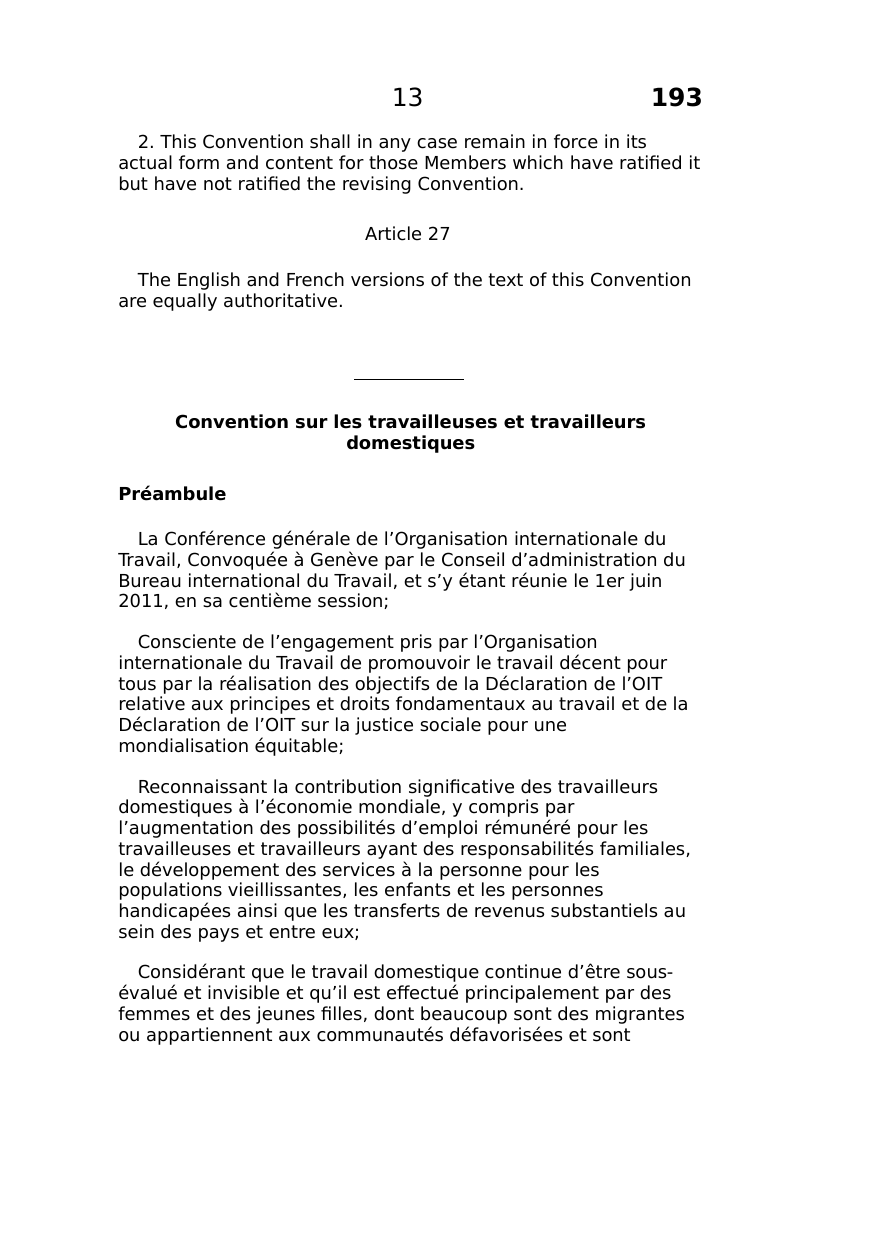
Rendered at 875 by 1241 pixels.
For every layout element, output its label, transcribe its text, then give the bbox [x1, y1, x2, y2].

text La Conférence générale de l’Organisation internationale du Travail, Convoquée à Genève par le Conseil d’administration du Bureau international du Travail, et s’y étant réunie le 1er juin 2011, en sa centième session; [118, 529, 703, 612]
text 2. This Convention shall in any case remain in force in its actual form and content for those Members which have ratified it but have not ratified the revising Convention. [118, 132, 703, 194]
text Reconnaissant la contribution significative des travailleurs domestiques à l’économie mondiale, y compris par l’augmentation des possibilités d’emploi rémunéré pour les travailleuses et travailleurs ayant des responsabilités familiales, le développement des services à la personne pour les populations vieillissantes, les enfants et les personnes handicapées ainsi que les transferts de revenus substantiels au sein des pays et entre eux; [118, 776, 703, 942]
text Consciente de l’engagement pris par l’Organisation internationale du Travail de promouvoir le travail décent pour tous par la réalisation des objectifs de la Déclaration de l’OIT relative aux principes et droits fondamentaux au travail et de la Déclaration de l’OIT sur la justice sociale pour une mondialisation équitable; [118, 632, 703, 756]
text Considérant que le travail domestique continue d’être sous-évalué et invisible et qu’il est effectué principalement par des femmes et des jeunes filles, dont beaucoup sont des migrantes ou appartiennent aux communautés défavorisées et sont [118, 962, 703, 1045]
subtitle Convention sur les travailleuses et travailleurs domestiques [118, 412, 703, 453]
subtitle Article 27 [118, 224, 703, 245]
subtitle Préambule [118, 483, 703, 504]
text The English and French versions of the text of this Convention are equally authoritative. [118, 270, 703, 311]
